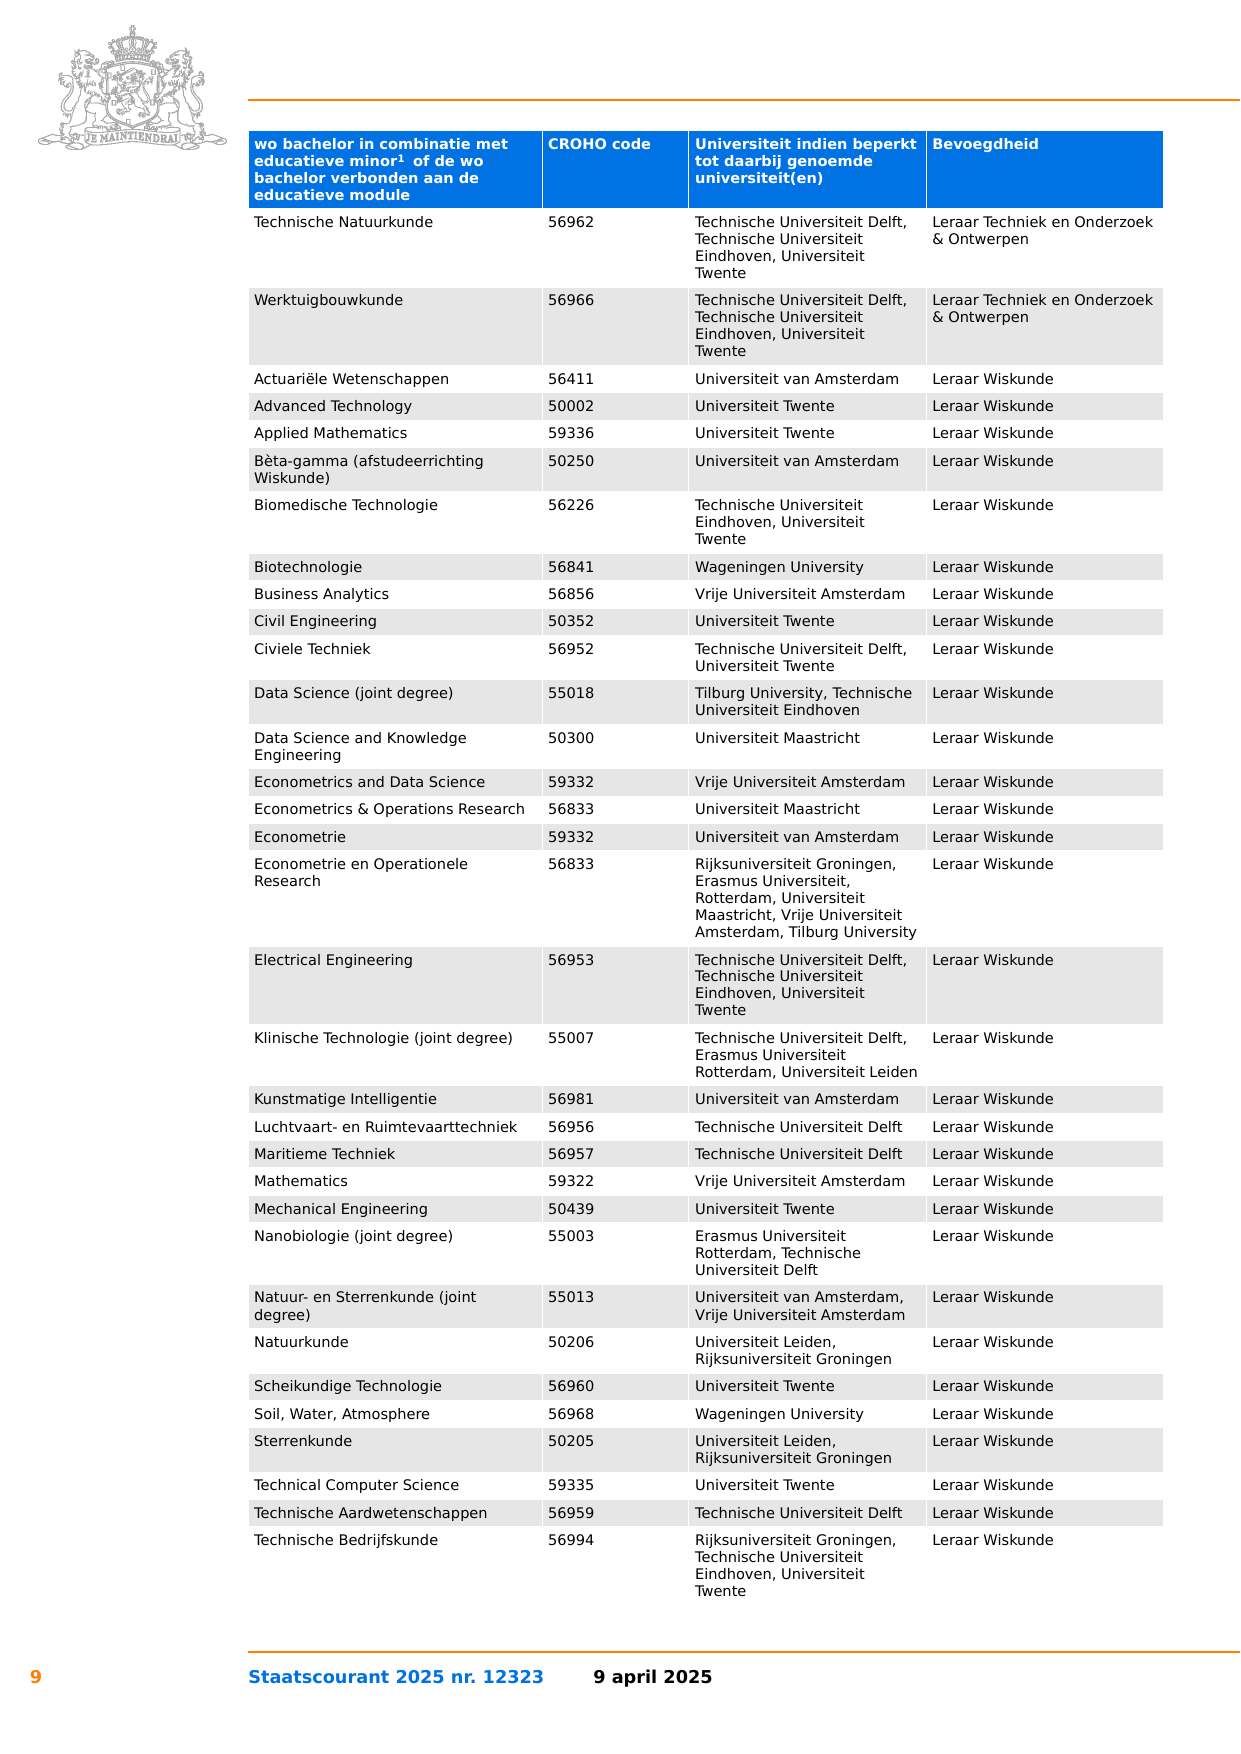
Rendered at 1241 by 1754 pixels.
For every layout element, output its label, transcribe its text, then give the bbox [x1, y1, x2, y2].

table_header Bevoegdheid [927, 131, 1163, 208]
table_cell Vrije Universiteit Amsterdam [689, 769, 926, 796]
table_cell Leraar Wiskunde [927, 1374, 1163, 1400]
table_cell 59335 [543, 1473, 688, 1499]
table_cell Leraar Wiskunde [927, 1428, 1163, 1472]
table_cell Leraar Wiskunde [927, 769, 1163, 796]
table_cell Leraar Wiskunde [927, 1528, 1163, 1605]
table_cell Econometrics & Operations Research [249, 797, 542, 823]
table_cell Leraar Wiskunde [927, 1196, 1163, 1222]
table_cell Biotechnologie [249, 554, 542, 580]
table_cell Kunstmatige Intelligentie [249, 1086, 542, 1113]
table_cell Mechanical Engineering [249, 1196, 542, 1222]
table_cell Leraar Wiskunde [927, 609, 1163, 635]
table_cell 56411 [543, 366, 688, 392]
table_cell Technische Aardwetenschappen [249, 1500, 542, 1526]
table_cell Leraar Wiskunde [927, 1329, 1163, 1372]
table_cell Universiteit Twente [689, 609, 926, 635]
table_cell 59336 [543, 421, 688, 447]
table_cell Leraar Wiskunde [927, 824, 1163, 850]
table_cell Leraar Wiskunde [927, 1086, 1163, 1113]
table_header CROHO code [543, 131, 688, 208]
table_cell Technische Universiteit Delft, Universiteit Twente [689, 636, 926, 679]
table_cell Scheikundige Technologie [249, 1374, 542, 1400]
table_cell 50205 [543, 1428, 688, 1472]
table_cell Universiteit van Amsterdam [689, 448, 926, 491]
table_cell 56968 [543, 1401, 688, 1427]
table_cell Leraar Wiskunde [927, 493, 1163, 553]
table_cell Actuariële Wetenschappen [249, 366, 542, 392]
table_cell 50439 [543, 1196, 688, 1222]
table_cell 56956 [543, 1114, 688, 1140]
table_cell Leraar Wiskunde [927, 1025, 1163, 1085]
table_cell Technische Universiteit Eindhoven, Universiteit Twente [689, 493, 926, 553]
table_cell Leraar Wiskunde [927, 797, 1163, 823]
table_cell Technische Universiteit Delft, Erasmus Universiteit Rotterdam, Universiteit Leiden [689, 1025, 926, 1085]
table_cell 56957 [543, 1141, 688, 1167]
table_cell Leraar Wiskunde [927, 680, 1163, 724]
table_header Universiteit indien beperkt tot daarbij genoemde universiteit(en) [689, 131, 926, 208]
table_cell 56994 [543, 1528, 688, 1605]
table_cell 59332 [543, 824, 688, 850]
table_cell Civiele Techniek [249, 636, 542, 679]
table_cell Leraar Wiskunde [927, 725, 1163, 768]
table_cell Klinische Technologie (joint degree) [249, 1025, 542, 1085]
table_cell Applied Mathematics [249, 421, 542, 447]
table_cell Universiteit van Amsterdam, Vrije Universiteit Amsterdam [689, 1285, 926, 1328]
table_cell Econometrie [249, 824, 542, 850]
table_cell Leraar Wiskunde [927, 1114, 1163, 1140]
table_cell Rijksuniversiteit Groningen, Erasmus Universiteit, Rotterdam, Universiteit Maastricht, Vrije Universiteit Amsterdam, Tilburg University [689, 851, 926, 946]
table_cell Universiteit Twente [689, 421, 926, 447]
table_cell Mathematics [249, 1169, 542, 1195]
table_cell Leraar Wiskunde [927, 1169, 1163, 1195]
table_cell Econometrics and Data Science [249, 769, 542, 796]
table_cell Leraar Wiskunde [927, 1223, 1163, 1284]
table_cell 50206 [543, 1329, 688, 1372]
table_cell Universiteit Twente [689, 393, 926, 420]
table_cell Technische Universiteit Delft [689, 1141, 926, 1167]
table_cell Natuur- en Sterrenkunde (joint degree) [249, 1285, 542, 1328]
table_cell Leraar Wiskunde [927, 636, 1163, 679]
table_cell Wageningen University [689, 1401, 926, 1427]
table_cell Maritieme Techniek [249, 1141, 542, 1167]
table_cell Universiteit van Amsterdam [689, 366, 926, 392]
table_cell Universiteit van Amsterdam [689, 824, 926, 850]
table_cell 55013 [543, 1285, 688, 1328]
table_cell 56841 [543, 554, 688, 580]
table_cell Natuurkunde [249, 1329, 542, 1372]
table_cell Leraar Wiskunde [927, 581, 1163, 608]
table_cell 55018 [543, 680, 688, 724]
table_cell Leraar Wiskunde [927, 393, 1163, 420]
table_cell Data Science (joint degree) [249, 680, 542, 724]
table_cell Leraar Wiskunde [927, 1473, 1163, 1499]
table_cell Universiteit Twente [689, 1473, 926, 1499]
table_cell Biomedische Technologie [249, 493, 542, 553]
table_cell Technische Natuurkunde [249, 209, 542, 287]
table_cell Vrije Universiteit Amsterdam [689, 1169, 926, 1195]
table_cell Technische Bedrijfskunde [249, 1528, 542, 1605]
table_cell Leraar Wiskunde [927, 366, 1163, 392]
table_cell Universiteit Maastricht [689, 725, 926, 768]
table_cell Universiteit Leiden, Rijksuniversiteit Groningen [689, 1329, 926, 1372]
table_cell 50250 [543, 448, 688, 491]
table_cell 56953 [543, 947, 688, 1024]
table_cell Erasmus Universiteit Rotterdam, Technische Universiteit Delft [689, 1223, 926, 1284]
table_cell Soil, Water, Atmosphere [249, 1401, 542, 1427]
table_cell 56856 [543, 581, 688, 608]
table_cell 55003 [543, 1223, 688, 1284]
table_cell Leraar Techniek en Onderzoek & Ontwerpen [927, 209, 1163, 287]
table_cell Econometrie en Operationele Research [249, 851, 542, 946]
table_cell Werktuigbouwkunde [249, 288, 542, 365]
table_cell Technical Computer Science [249, 1473, 542, 1499]
table_cell 56952 [543, 636, 688, 679]
table_cell Leraar Wiskunde [927, 1141, 1163, 1167]
table_cell 59332 [543, 769, 688, 796]
table_cell Wageningen University [689, 554, 926, 580]
table_cell Leraar Wiskunde [927, 448, 1163, 491]
table_cell Leraar Wiskunde [927, 1401, 1163, 1427]
table_cell Technische Universiteit Delft, Technische Universiteit Eindhoven, Universiteit Twente [689, 947, 926, 1024]
table_cell 56833 [543, 797, 688, 823]
table_cell 50352 [543, 609, 688, 635]
table_cell 56226 [543, 493, 688, 553]
table_cell Data Science and Knowledge Engineering [249, 725, 542, 768]
table_cell Nanobiologie (joint degree) [249, 1223, 542, 1284]
table_cell Universiteit Twente [689, 1196, 926, 1222]
table_cell Leraar Wiskunde [927, 1500, 1163, 1526]
table_cell 56981 [543, 1086, 688, 1113]
table_cell Leraar Wiskunde [927, 554, 1163, 580]
table_cell Bèta-gamma (afstudeerrichting Wiskunde) [249, 448, 542, 491]
table_cell Sterrenkunde [249, 1428, 542, 1472]
table_cell Technische Universiteit Delft, Technische Universiteit Eindhoven, Universiteit Twente [689, 288, 926, 365]
table_cell Leraar Wiskunde [927, 851, 1163, 946]
table_cell Leraar Wiskunde [927, 421, 1163, 447]
table_cell Leraar Wiskunde [927, 1285, 1163, 1328]
table_cell 55007 [543, 1025, 688, 1085]
table_cell Technische Universiteit Delft, Technische Universiteit Eindhoven, Universiteit Twente [689, 209, 926, 287]
table_cell Technische Universiteit Delft [689, 1114, 926, 1140]
table_cell Universiteit Twente [689, 1374, 926, 1400]
table_cell 56966 [543, 288, 688, 365]
table_cell 50300 [543, 725, 688, 768]
table_cell 56960 [543, 1374, 688, 1400]
table_cell Civil Engineering [249, 609, 542, 635]
table_cell Vrije Universiteit Amsterdam [689, 581, 926, 608]
table_cell 56959 [543, 1500, 688, 1526]
table_cell Universiteit van Amsterdam [689, 1086, 926, 1113]
table_cell 56833 [543, 851, 688, 946]
table_header wo bachelor in combinatie met educatieve minor1 of de wo bachelor verbonden aan de educatieve module [249, 131, 542, 208]
table_cell 50002 [543, 393, 688, 420]
table_cell Tilburg University, Technische Universiteit Eindhoven [689, 680, 926, 724]
table_cell 56962 [543, 209, 688, 287]
table_cell Rijksuniversiteit Groningen, Technische Universiteit Eindhoven, Universiteit Twente [689, 1528, 926, 1605]
table_cell Technische Universiteit Delft [689, 1500, 926, 1526]
table_cell Advanced Technology [249, 393, 542, 420]
table_cell Luchtvaart- en Ruimtevaarttechniek [249, 1114, 542, 1140]
table_cell Electrical Engineering [249, 947, 542, 1024]
table_cell Leraar Techniek en Onderzoek & Ontwerpen [927, 288, 1163, 365]
table_cell 59322 [543, 1169, 688, 1195]
table_cell Universiteit Leiden, Rijksuniversiteit Groningen [689, 1428, 926, 1472]
table_cell Leraar Wiskunde [927, 947, 1163, 1024]
picture [38, 25, 227, 150]
table_cell Universiteit Maastricht [689, 797, 926, 823]
table_cell Business Analytics [249, 581, 542, 608]
